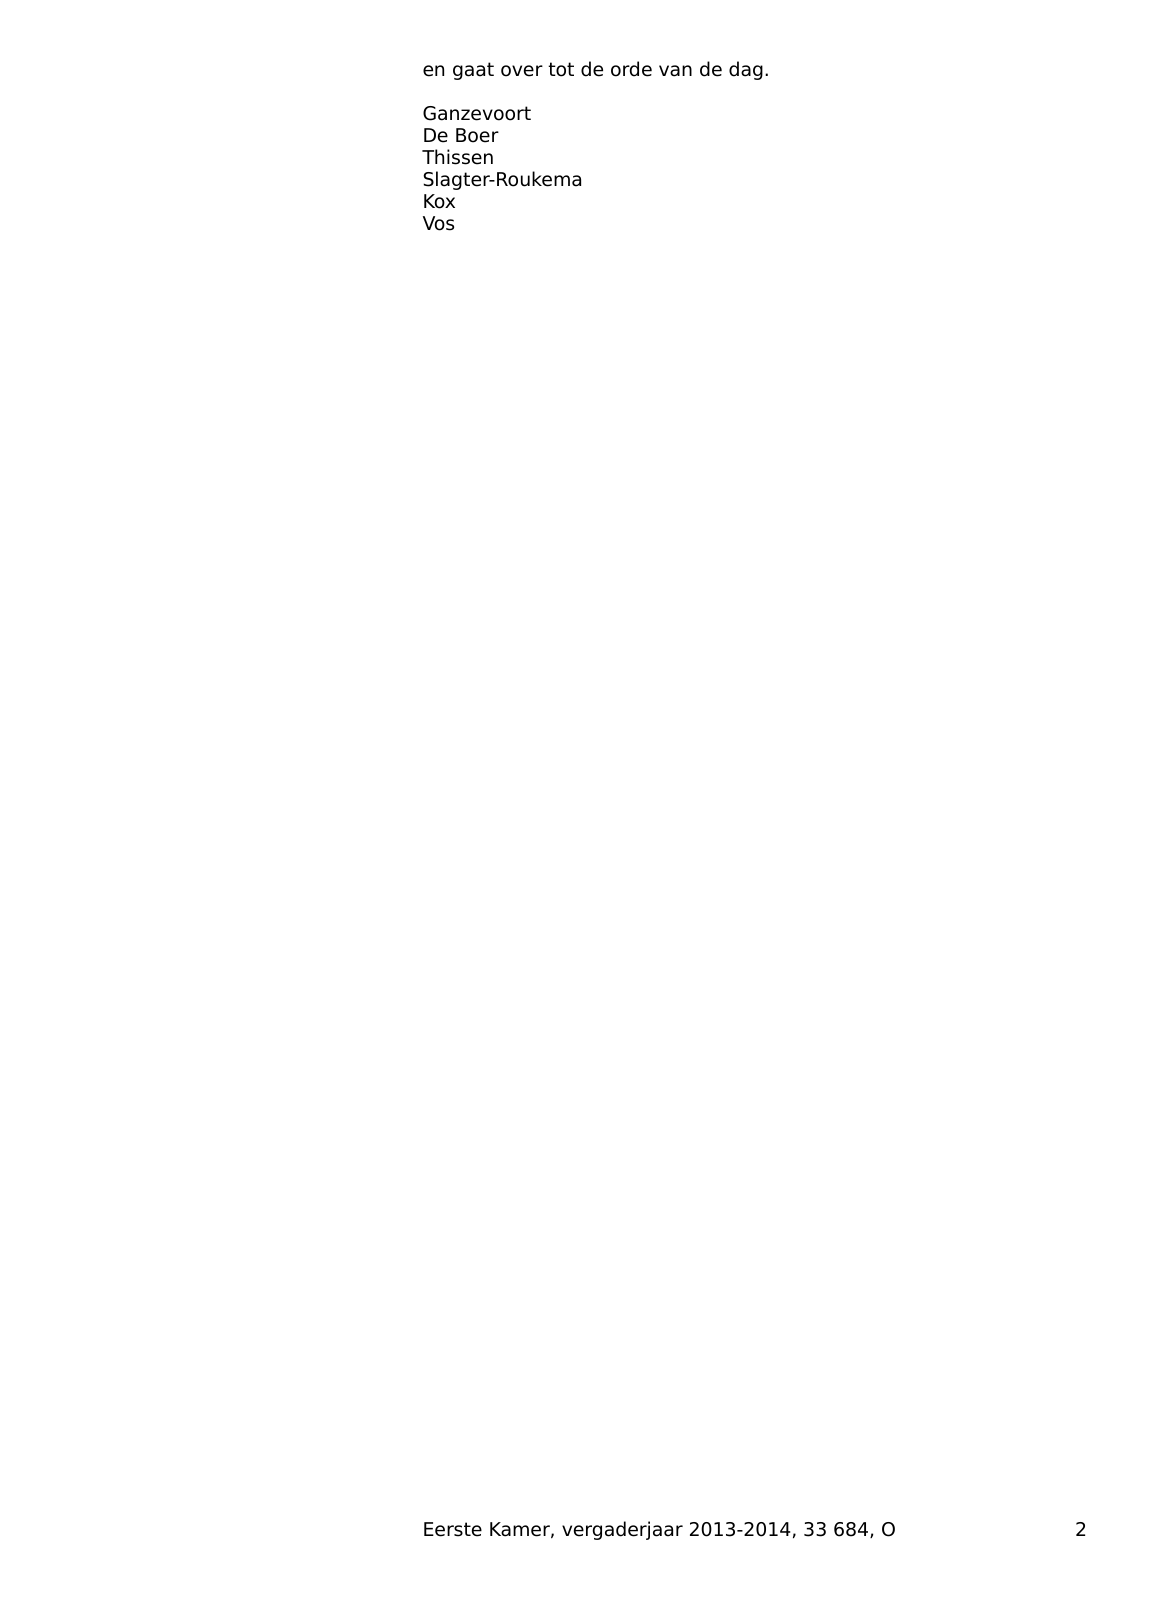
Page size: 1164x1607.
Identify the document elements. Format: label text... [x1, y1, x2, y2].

text Vos [422, 213, 1087, 235]
text Thissen [422, 147, 1087, 169]
text Ganzevoort [422, 103, 1087, 125]
text De Boer [422, 125, 1087, 147]
text Kox [422, 191, 1087, 213]
text en gaat over tot de orde van de dag. [422, 59, 1087, 81]
text Slagter-Roukema [422, 169, 1087, 191]
